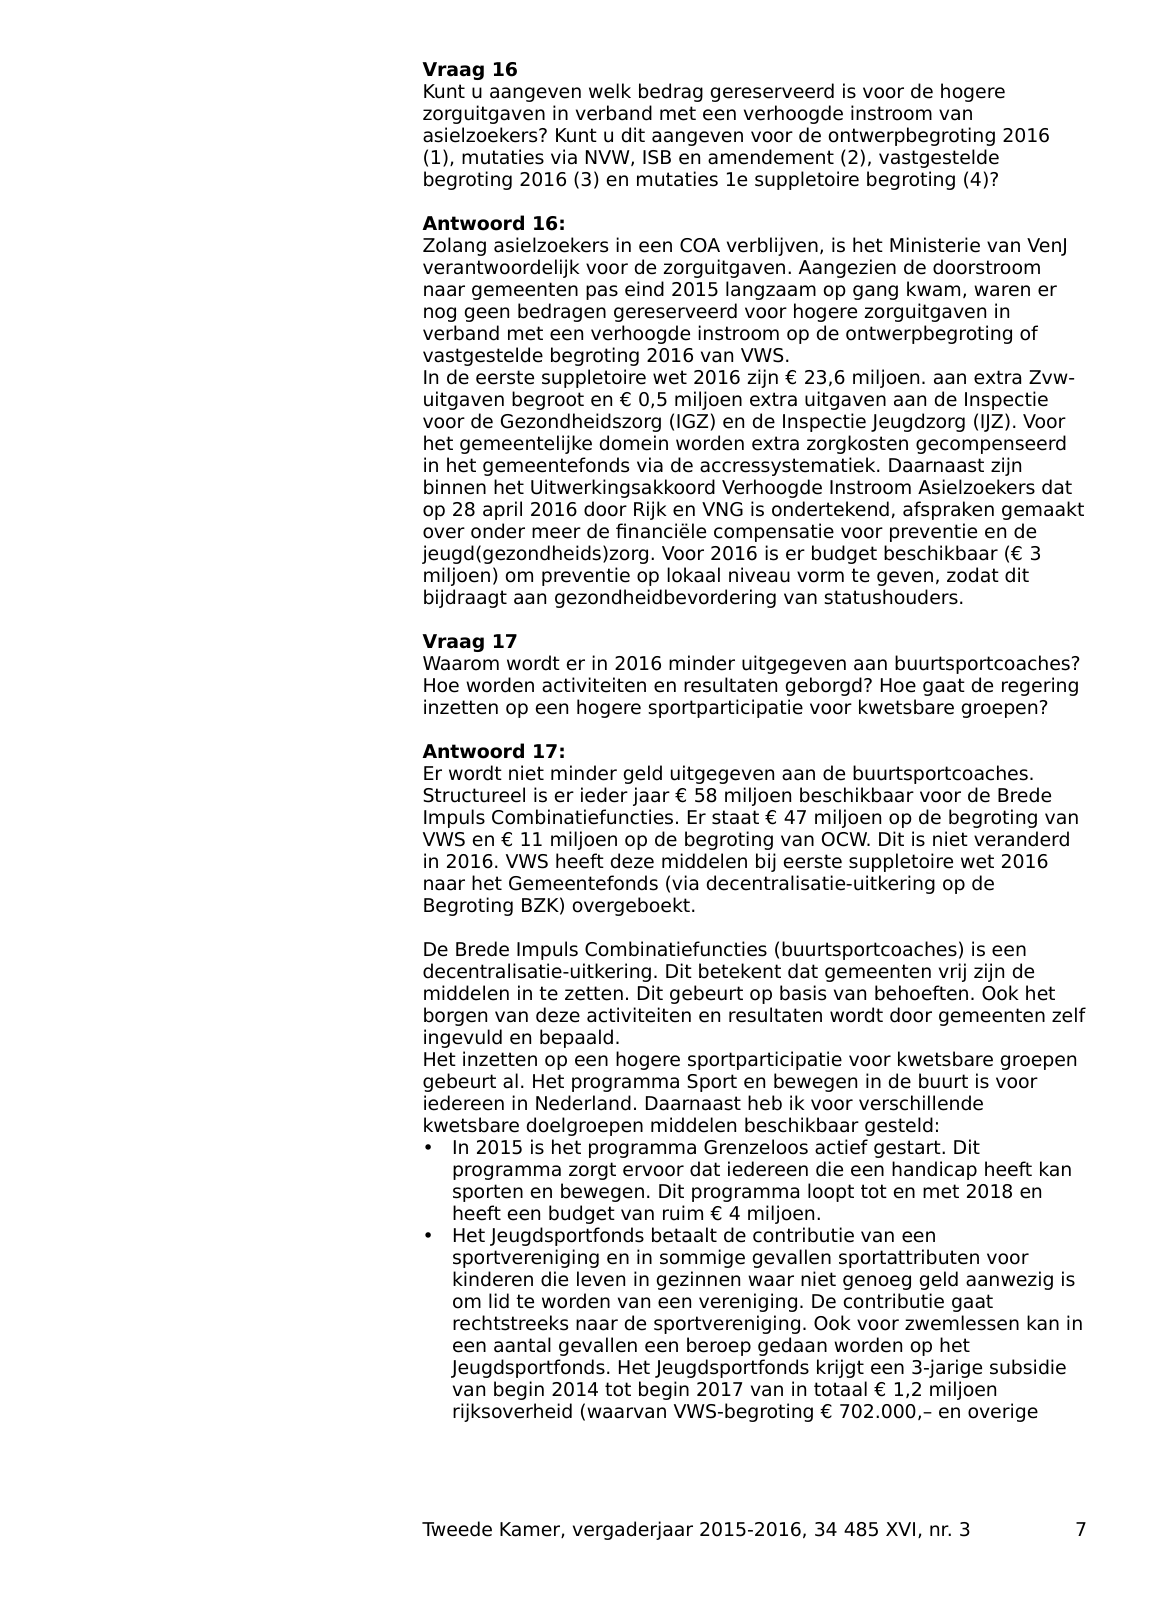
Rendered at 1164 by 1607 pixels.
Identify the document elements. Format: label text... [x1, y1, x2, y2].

text In de eerste suppletoire wet 2016 zijn € 23,6 miljoen. aan extra Zvw-uitgaven begroot en € 0,5 miljoen extra uitgaven aan de Inspectie voor de Gezondheidszorg (IGZ) en de Inspectie Jeugdzorg (IJZ). Voor het gemeentelijke domein worden extra zorgkosten gecompenseerd in het gemeentefonds via de accressystematiek. Daarnaast zijn binnen het Uitwerkingsakkoord Verhoogde Instroom Asielzoekers dat op 28 april 2016 door Rijk en VNG is ondertekend, afspraken gemaakt over onder meer de financiële compensatie voor preventie en de jeugd(gezondheids)zorg. Voor 2016 is er budget beschikbaar (€ 3 miljoen) om preventie op lokaal niveau vorm te geven, zodat dit bijdraagt aan gezondheidbevordering van statushouders. [422, 367, 1087, 609]
text • In 2015 is het programma Grenzeloos actief gestart. Dit programma zorgt ervoor dat iedereen die een handicap heeft kan sporten en bewegen. Dit programma loopt tot en met 2018 en heeft een budget van ruim € 4 miljoen. [422, 1137, 1087, 1225]
text • Het Jeugdsportfonds betaalt de contributie van een sportvereniging en in sommige gevallen sportattributen voor kinderen die leven in gezinnen waar niet genoeg geld aanwezig is om lid te worden van een vereniging. De contributie gaat rechtstreeks naar de sportvereniging. Ook voor zwemlessen kan in een aantal gevallen een beroep gedaan worden op het Jeugdsportfonds. Het Jeugdsportfonds krijgt een 3-jarige subsidie van begin 2014 tot begin 2017 van in totaal € 1,2 miljoen rijksoverheid (waarvan VWS-begroting € 702.000,– en overige [422, 1225, 1087, 1423]
text Antwoord 17: [422, 741, 1087, 763]
text Waarom wordt er in 2016 minder uitgegeven aan buurtsportcoaches? Hoe worden activiteiten en resultaten geborgd? Hoe gaat de regering inzetten op een hogere sportparticipatie voor kwetsbare groepen? [422, 653, 1087, 719]
text De Brede Impuls Combinatiefuncties (buurtsportcoaches) is een decentralisatie-uitkering. Dit betekent dat gemeenten vrij zijn de middelen in te zetten. Dit gebeurt op basis van behoeften. Ook het borgen van deze activiteiten en resultaten wordt door gemeenten zelf ingevuld en bepaald. [422, 939, 1087, 1049]
text Antwoord 16: [422, 213, 1087, 235]
text Er wordt niet minder geld uitgegeven aan de buurtsportcoaches. Structureel is er ieder jaar € 58 miljoen beschikbaar voor de Brede Impuls Combinatiefuncties. Er staat € 47 miljoen op de begroting van VWS en € 11 miljoen op de begroting van OCW. Dit is niet veranderd in 2016. VWS heeft deze middelen bij eerste suppletoire wet 2016 naar het Gemeentefonds (via decentralisatie-uitkering op de Begroting BZK) overgeboekt. [422, 763, 1087, 917]
text Het inzetten op een hogere sportparticipatie voor kwetsbare groepen gebeurt al. Het programma Sport en bewegen in de buurt is voor iedereen in Nederland. Daarnaast heb ik voor verschillende kwetsbare doelgroepen middelen beschikbaar gesteld: [422, 1049, 1087, 1137]
text Kunt u aangeven welk bedrag gereserveerd is voor de hogere zorguitgaven in verband met een verhoogde instroom van asielzoekers? Kunt u dit aangeven voor de ontwerpbegroting 2016 (1), mutaties via NVW, ISB en amendement (2), vastgestelde begroting 2016 (3) en mutaties 1e suppletoire begroting (4)? [422, 81, 1087, 191]
text Vraag 16 [422, 59, 1087, 81]
text Vraag 17 [422, 631, 1087, 653]
text Zolang asielzoekers in een COA verblijven, is het Ministerie van VenJ verantwoordelijk voor de zorguitgaven. Aangezien de doorstroom naar gemeenten pas eind 2015 langzaam op gang kwam, waren er nog geen bedragen gereserveerd voor hogere zorguitgaven in verband met een verhoogde instroom op de ontwerpbegroting of vastgestelde begroting 2016 van VWS. [422, 235, 1087, 367]
